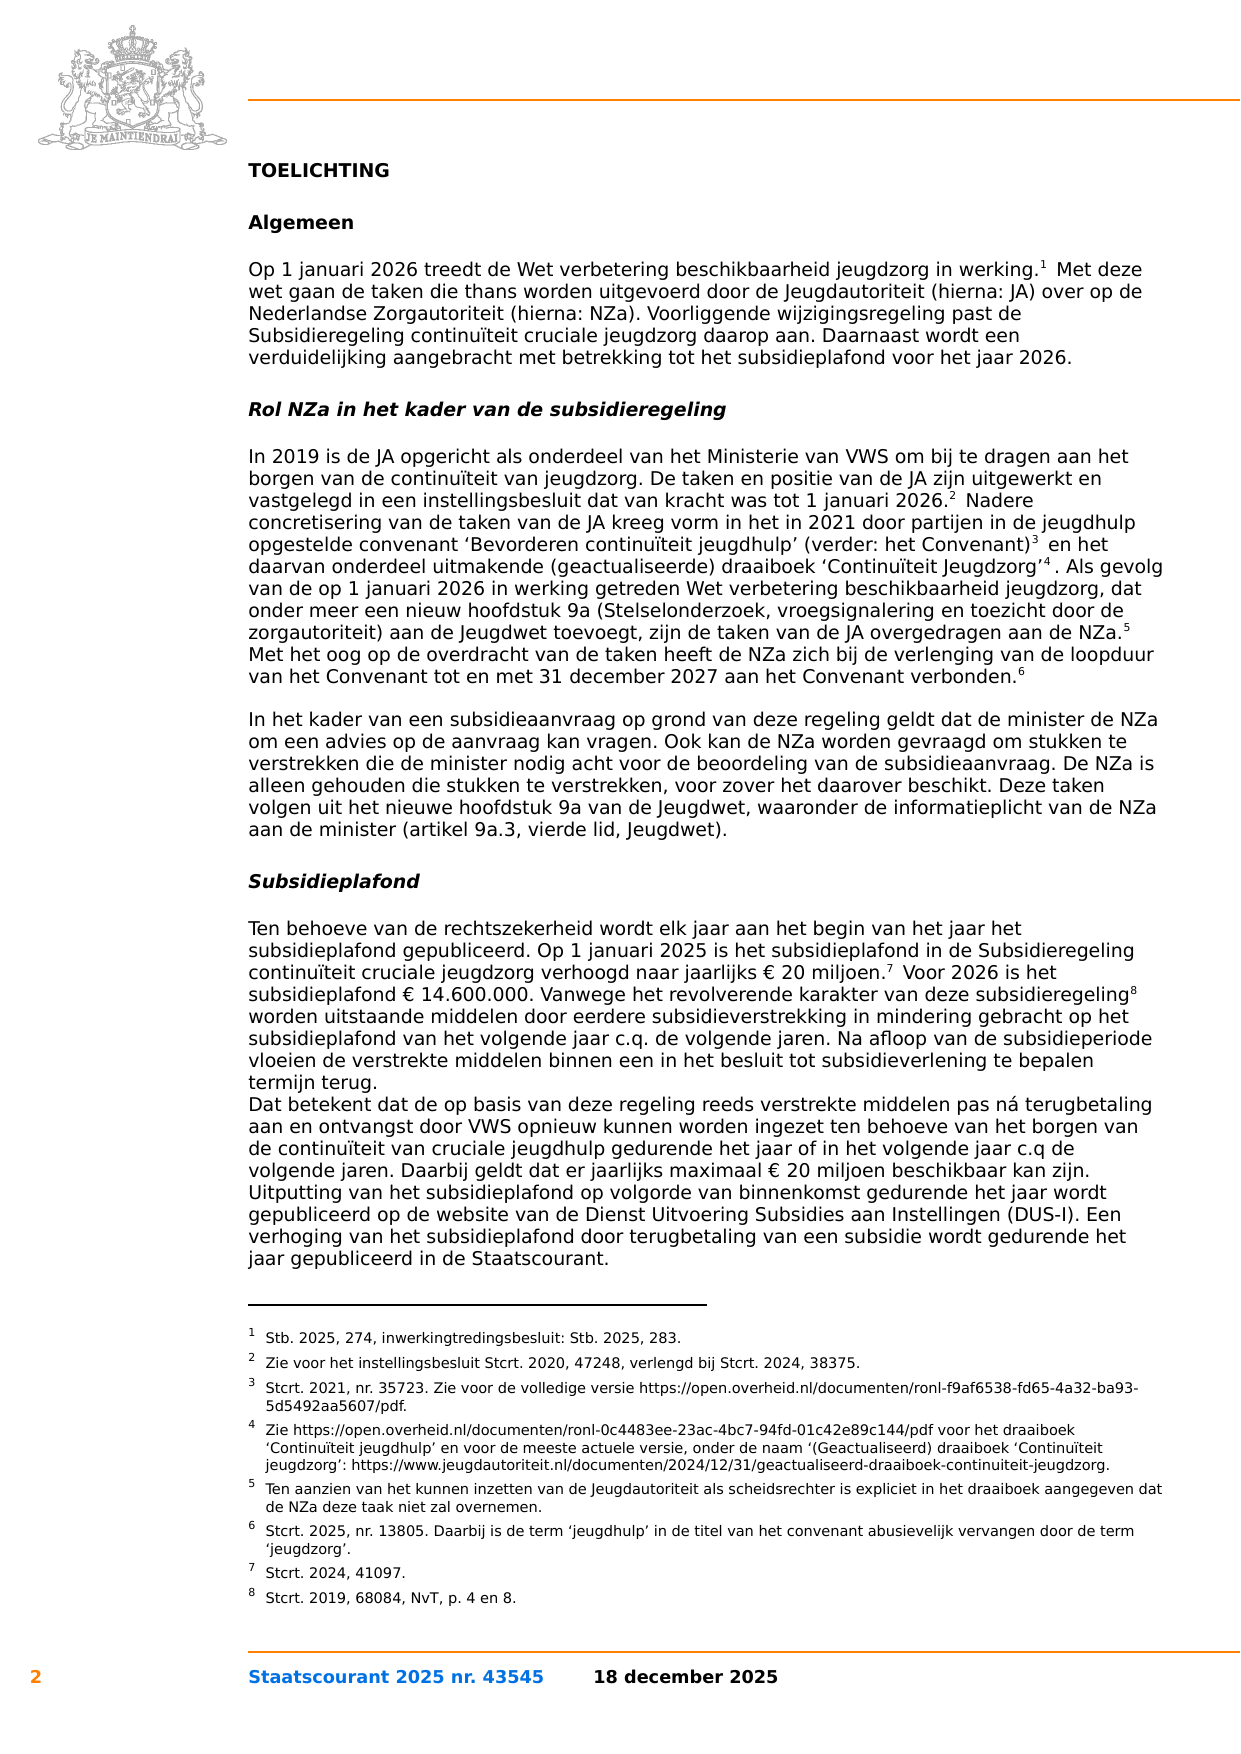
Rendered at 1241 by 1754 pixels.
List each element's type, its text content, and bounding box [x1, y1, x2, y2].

text Stcrt. 2025, nr. 13805. Daarbij is de term ‘jeugdhulp’ in de titel van het convenant abusievelijk vervangen door de term ‘jeugdzorg’. [248, 1519, 1163, 1558]
subtitle Subsidieplafond [248, 871, 1163, 893]
subtitle TOELICHTING [248, 160, 1163, 182]
text Stb. 2025, 274, inwerkingtredingsbesluit: Stb. 2025, 283. [248, 1326, 1163, 1348]
subtitle Rol NZa in het kader van de subsidieregeling [248, 399, 1163, 421]
text Dat betekent dat de op basis van deze regeling reeds verstrekte middelen pas ná terugbetaling aan en ontvangst door VWS opnieuw kunnen worden ingezet ten behoeve van het borgen van de continuïteit van cruciale jeugdhulp gedurende het jaar of in het volgende jaar c.q de volgende jaren. Daarbij geldt dat er jaarlijks maximaal € 20 miljoen beschikbaar kan zijn. Uitputting van het subsidieplafond op volgorde van binnenkomst gedurende het jaar wordt gepubliceerd op de website van de Dienst Uitvoering Subsidies aan Instellingen (DUS-I). Een verhoging van het subsidieplafond door terugbetaling van een subsidie wordt gedurende het jaar gepubliceerd in de Staatscourant. [248, 1094, 1163, 1270]
text Zie voor het instellingsbesluit Stcrt. 2020, 47248, verlengd bij Stcrt. 2024, 38375. [248, 1351, 1163, 1373]
picture [38, 25, 227, 150]
subtitle Algemeen [248, 212, 1163, 234]
text Ten aanzien van het kunnen inzetten van de Jeugdautoriteit als scheidsrechter is expliciet in het draaiboek aangegeven dat de NZa deze taak niet zal overnemen. [248, 1477, 1163, 1516]
text Stcrt. 2019, 68084, NvT, p. 4 en 8. [248, 1586, 1163, 1608]
text Stcrt. 2024, 41097. [248, 1561, 1163, 1583]
text In 2019 is de JA opgericht als onderdeel van het Ministerie van VWS om bij te dragen aan het borgen van de continuïteit van jeugdzorg. De taken en positie van de JA zijn uitgewerkt en vastgelegd in een instellingsbesluit dat van kracht was tot 1 januari 2026. Nadere concretisering van de taken van de JA kreeg vorm in het in 2021 door partijen in de jeugdhulp opgestelde convenant ‘Bevorderen continuïteit jeugdhulp’ (verder: het Convenant) en het daarvan onderdeel uitmakende (geactualiseerde) draaiboek ‘Continuïteit Jeugdzorg’. Als gevolg van de op 1 januari 2026 in werking getreden Wet verbetering beschikbaarheid jeugdzorg, dat onder meer een nieuw hoofdstuk 9a (Stelselonderzoek, vroegsignalering en toezicht door de zorgautoriteit) aan de Jeugdwet toevoegt, zijn de taken van de JA overgedragen aan de NZa. Met het oog op de overdracht van de taken heeft de NZa zich bij de verlenging van de loopduur van het Convenant tot en met 31 december 2027 aan het Convenant verbonden. [248, 446, 1163, 687]
text Op 1 januari 2026 treedt de Wet verbetering beschikbaarheid jeugdzorg in werking. Met deze wet gaan de taken die thans worden uitgevoerd door de Jeugdautoriteit (hierna: JA) over op de Nederlandse Zorgautoriteit (hierna: NZa). Voorliggende wijzigingsregeling past de Subsidieregeling continuïteit cruciale jeugdzorg daarop aan. Daarnaast wordt een verduidelijking aangebracht met betrekking tot het subsidieplafond voor het jaar 2026. [248, 259, 1163, 369]
text Stcrt. 2021, nr. 35723. Zie voor de volledige versie https://open.overheid.nl/documenten/ronl-f9af6538-fd65-4a32-ba93-5d5492aa5607/pdf. [248, 1376, 1163, 1415]
text Zie https://open.overheid.nl/documenten/ronl-0c4483ee-23ac-4bc7-94fd-01c42e89c144/pdf voor het draaiboek ‘Continuïteit jeugdhulp’ en voor de meeste actuele versie, onder de naam ‘(Geactualiseerd) draaiboek ‘Continuïteit jeugdzorg’: https://www.jeugdautoriteit.nl/documenten/2024/12/31/geactualiseerd-draaiboek-continuiteit-jeugdzorg. [248, 1418, 1163, 1474]
text In het kader van een subsidieaanvraag op grond van deze regeling geldt dat de minister de NZa om een advies op de aanvraag kan vragen. Ook kan de NZa worden gevraagd om stukken te verstrekken die de minister nodig acht voor de beoordeling van de subsidieaanvraag. De NZa is alleen gehouden die stukken te verstrekken, voor zover het daarover beschikt. Deze taken volgen uit het nieuwe hoofdstuk 9a van de Jeugdwet, waaronder de informatieplicht van de NZa aan de minister (artikel 9a.3, vierde lid, Jeugdwet). [248, 709, 1163, 841]
text Ten behoeve van de rechtszekerheid wordt elk jaar aan het begin van het jaar het subsidieplafond gepubliceerd. Op 1 januari 2025 is het subsidieplafond in de Subsidieregeling continuïteit cruciale jeugdzorg verhoogd naar jaarlijks € 20 miljoen. Voor 2026 is het subsidieplafond € 14.600.000. Vanwege het revolverende karakter van deze subsidieregeling worden uitstaande middelen door eerdere subsidieverstrekking in mindering gebracht op het subsidieplafond van het volgende jaar c.q. de volgende jaren. Na afloop van de subsidieperiode vloeien de verstrekte middelen binnen een in het besluit tot subsidieverlening te bepalen termijn terug. [248, 918, 1163, 1094]
